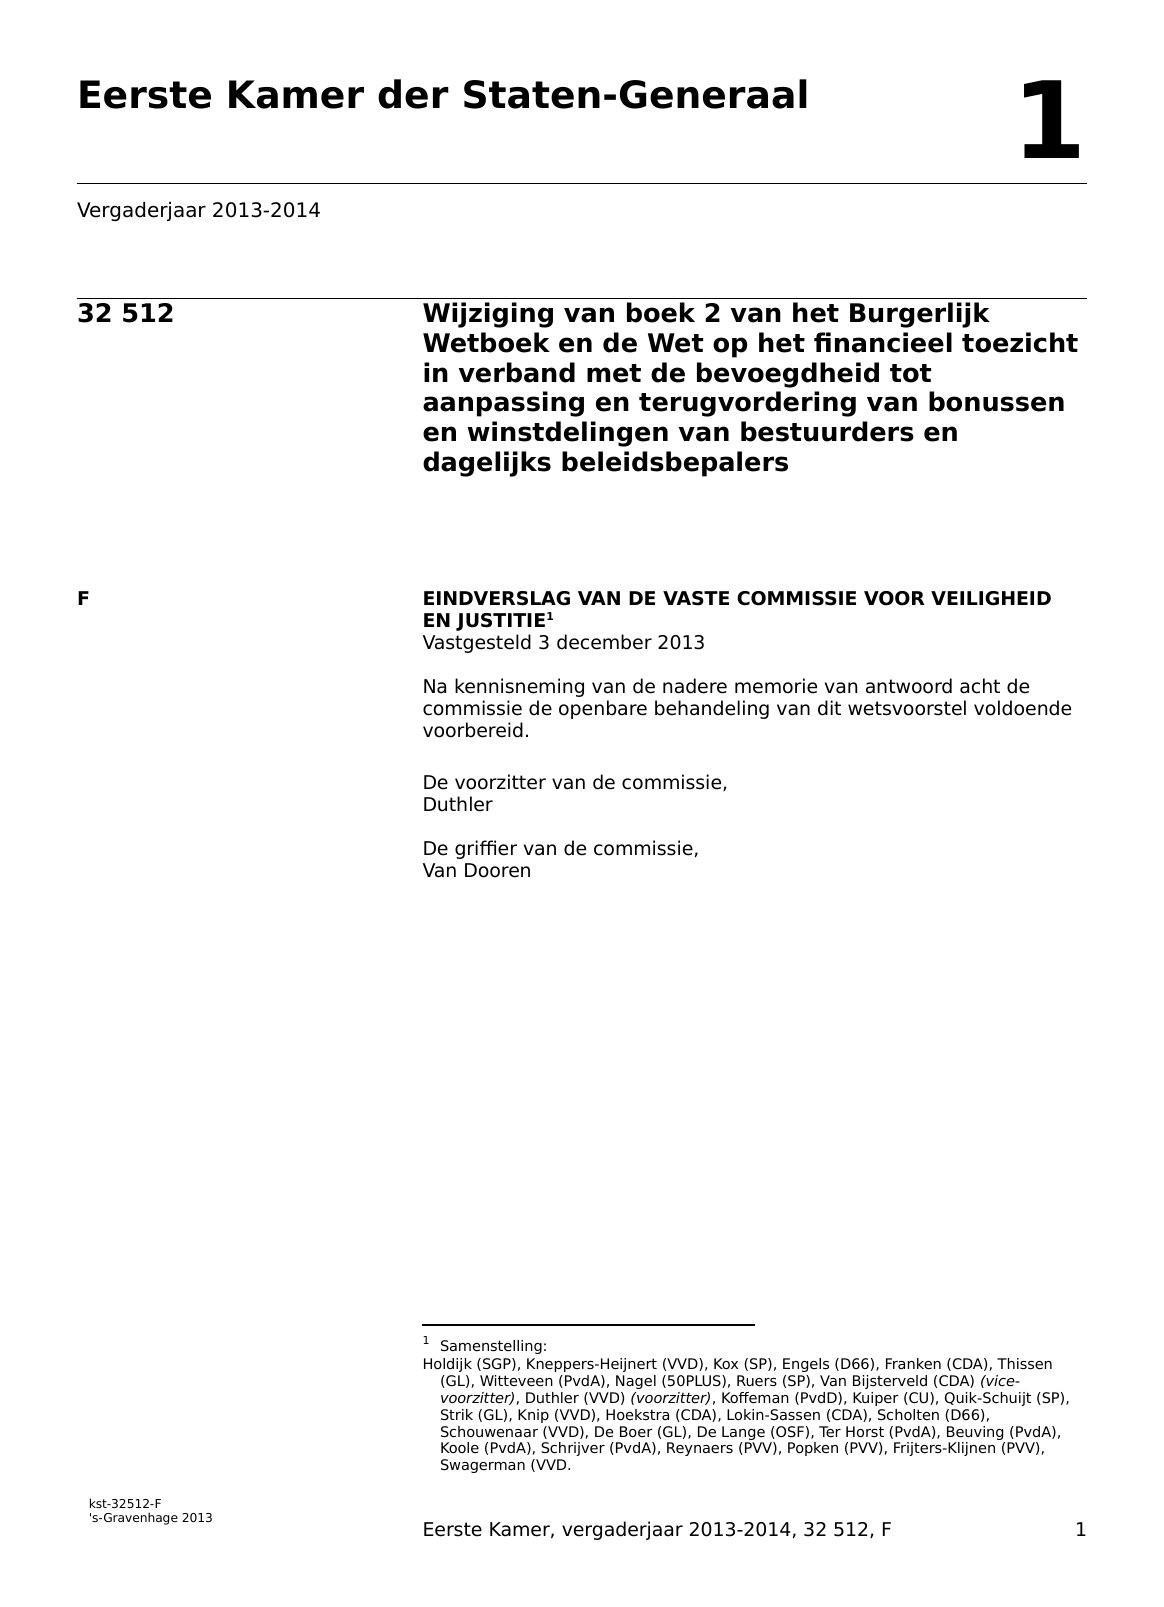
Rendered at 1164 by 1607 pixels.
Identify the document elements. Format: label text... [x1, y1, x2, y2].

text kst-32512-F [88, 1497, 323, 1511]
text Holdijk (SGP), Kneppers-Heijnert (VVD), Kox (SP), Engels (D66), Franken (CDA), Thissen (GL), Witteveen (PvdA), Nagel (50PLUS), Ruers (SP), Van Bijsterveld (CDA) (vice-voorzitter), Duthler (VVD) (voorzitter), Koffeman (PvdD), Kuiper (CU), Quik-Schuijt (SP), Strik (GL), Knip (VVD), Hoekstra (CDA), Lokin-Sassen (CDA), Scholten (D66), Schouwenaar (VVD), De Boer (GL), De Lange (OSF), Ter Horst (PvdA), Beuving (PvdA), Koole (PvdA), Schrijver (PvdA), Reynaers (PVV), Popken (PVV), Frijters-Klijnen (PVV), Swagerman (VVD. [422, 1356, 1087, 1474]
table_header Eerste Kamer der Staten-Generaal [77, 59, 886, 183]
text Vastgesteld 3 december 2013 [422, 632, 1087, 654]
table_header 1 [886, 59, 1087, 183]
text De voorzitter van de commissie, Duthler [422, 772, 1087, 816]
table_cell Vergaderjaar 2013-2014 [77, 184, 1087, 298]
subtitle F EINDVERSLAG VAN DE VASTE COMMISSIE VOOR VEILIGHEID EN JUSTITIE [77, 588, 1087, 632]
subtitle 32 512 Wijziging van boek 2 van het Burgerlijk Wetboek en de Wet op het financieel toezicht in verband met de bevoegdheid tot aanpassing en terugvordering van bonussen en winstdelingen van bestuurders en dagelijks beleidsbepalers [77, 299, 1087, 477]
text Samenstelling: [422, 1334, 1087, 1356]
text De griffier van de commissie, Van Dooren [422, 838, 1087, 882]
text Na kennisneming van de nadere memorie van antwoord acht de commissie de openbare behandeling van dit wetsvoorstel voldoende voorbereid. [422, 676, 1087, 742]
text 's-Gravenhage 2013 [88, 1511, 323, 1525]
